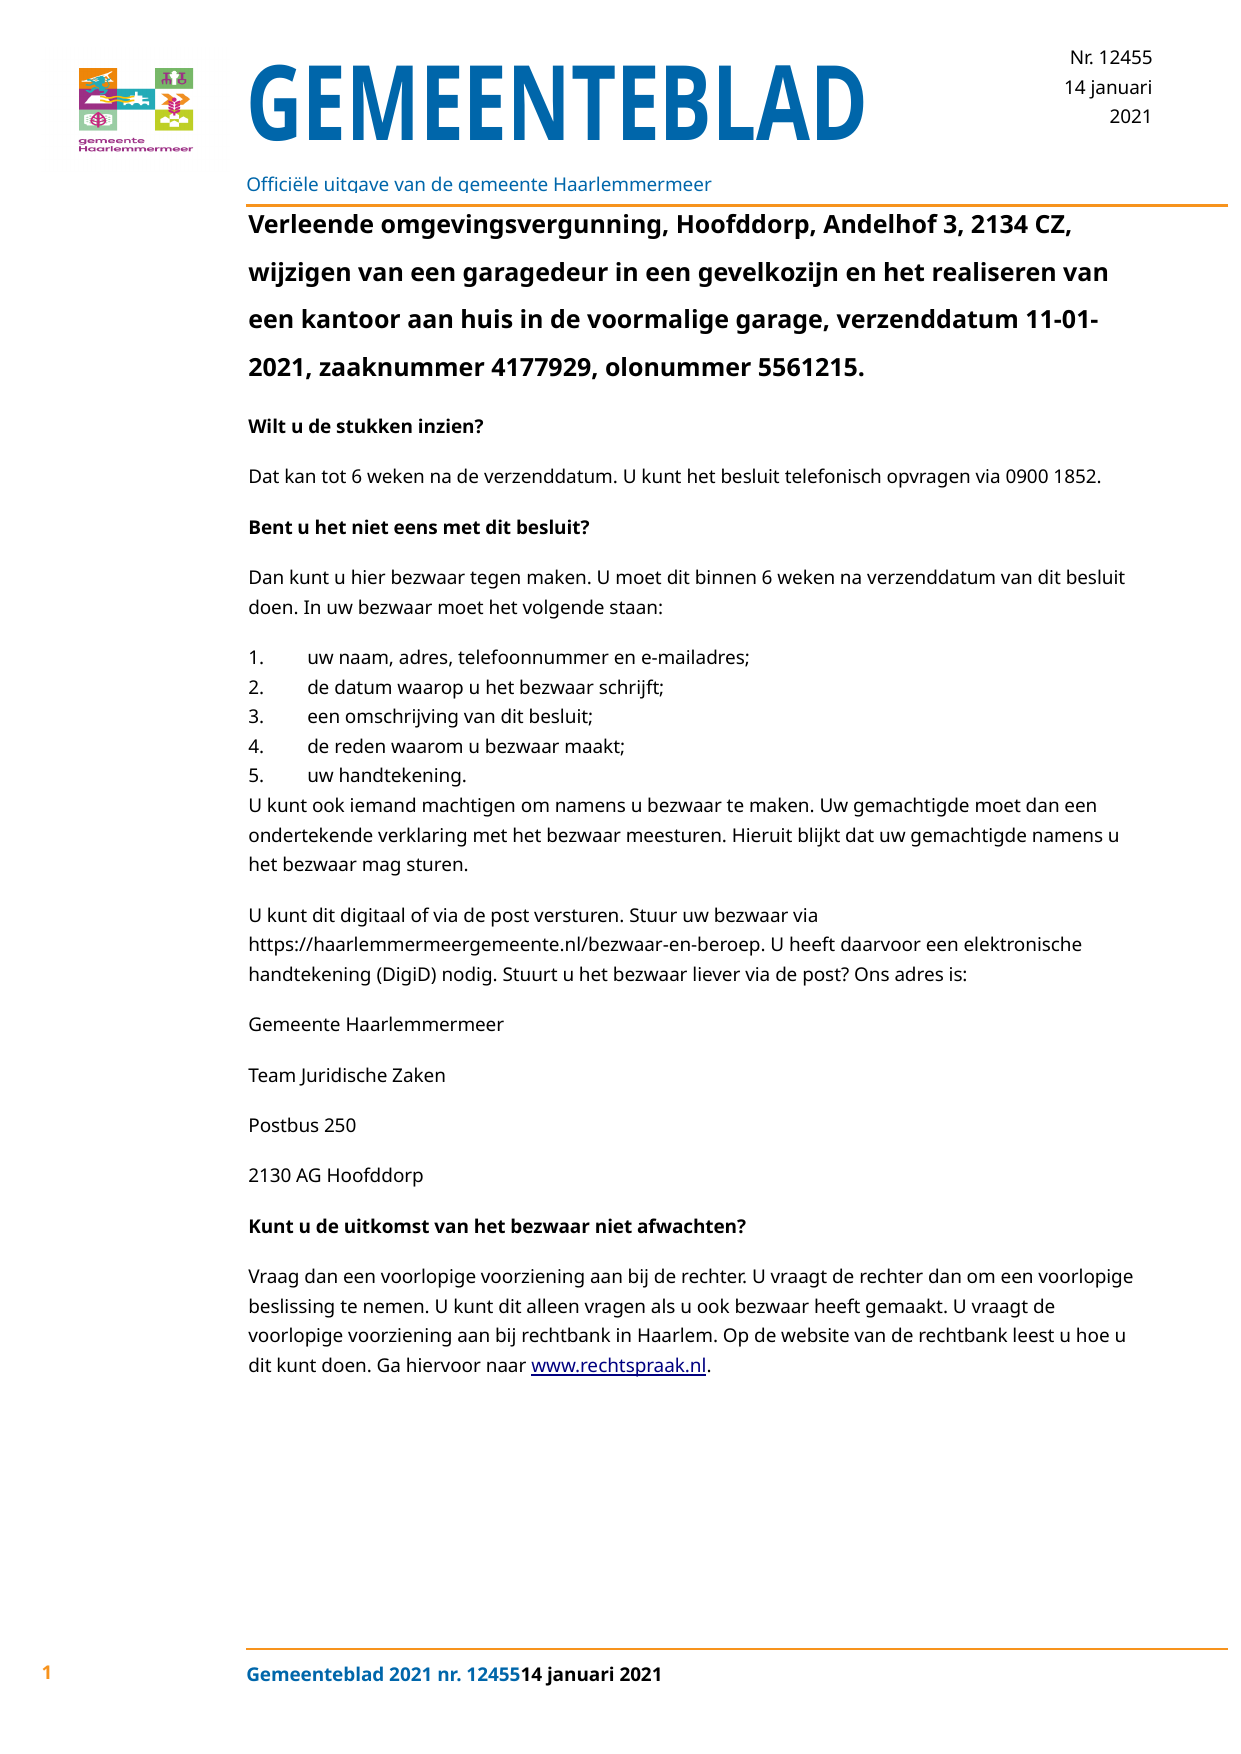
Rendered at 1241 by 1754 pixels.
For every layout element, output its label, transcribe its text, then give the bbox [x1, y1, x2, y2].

list de datum waarop u het bezwaar schrijft; [248, 674, 1152, 700]
text Kunt u de uitkomst van het bezwaar niet afwachten? [248, 1213, 1152, 1239]
text U kunt dit digitaal of via de post versturen. Stuur uw bezwaar via https://haarlemmermeergemeente.nl/bezwaar-en-beroep. U heeft daarvoor een elektronische handtekening (DigiD) nodig. Stuurt u het bezwaar liever via de post? Ons adres is: [248, 902, 1152, 987]
picture [41, 47, 231, 172]
text Postbus 250 [248, 1112, 1152, 1138]
text Gemeente Haarlemmermeer [248, 1011, 1152, 1037]
text Wilt u de stukken inzien? [248, 413, 1152, 439]
list uw naam, adres, telefoonnummer en e-mailadres; [248, 644, 1152, 670]
text 2130 AG Hoofddorp [248, 1163, 1152, 1188]
text Dan kunt u hier bezwaar tegen maken. U moet dit binnen 6 weken na verzenddatum van dit besluit doen. In uw bezwaar moet het volgende staan: [248, 564, 1152, 620]
text Dat kan tot 6 weken na de verzenddatum. U kunt het besluit telefonisch opvragen via 0900 1852. [248, 463, 1152, 489]
text Vraag dan een voorlopige voorziening aan bij de rechter. U vraagt de rechter dan om een voorlopige beslissing te nemen. U kunt dit alleen vragen als u ook bezwaar heeft gemaakt. U vraagt de voorlopige voorziening aan bij rechtbank in Haarlem. Op de website van de rechtbank leest u hoe u dit kunt doen. Ga hiervoor naar www.rechtspraak.nl. [248, 1263, 1152, 1378]
text Team Juridische Zaken [248, 1062, 1152, 1088]
list een omschrijving van dit besluit; [248, 703, 1152, 729]
list de reden waarom u bezwaar maakt; [248, 733, 1152, 759]
list uw handtekening. [248, 763, 1152, 788]
text U kunt ook iemand machtigen om namens u bezwaar te maken. Uw gemachtigde moet dan een ondertekende verklaring met het bezwaar meesturen. Hieruit blijkt dat uw gemachtigde namens u het bezwaar mag sturen. [248, 792, 1152, 877]
text Bent u het niet eens met dit besluit? [248, 514, 1152, 540]
text Verleende omgevingsvergunning, Hoofddorp, Andelhof 3, 2134 CZ, wijzigen van een garagedeur in een gevelkozijn en het realiseren van een kantoor aan huis in de voormalige garage, verzenddatum 11-01-2021, zaaknummer 4177929, olonummer 5561215. [248, 207, 1152, 384]
